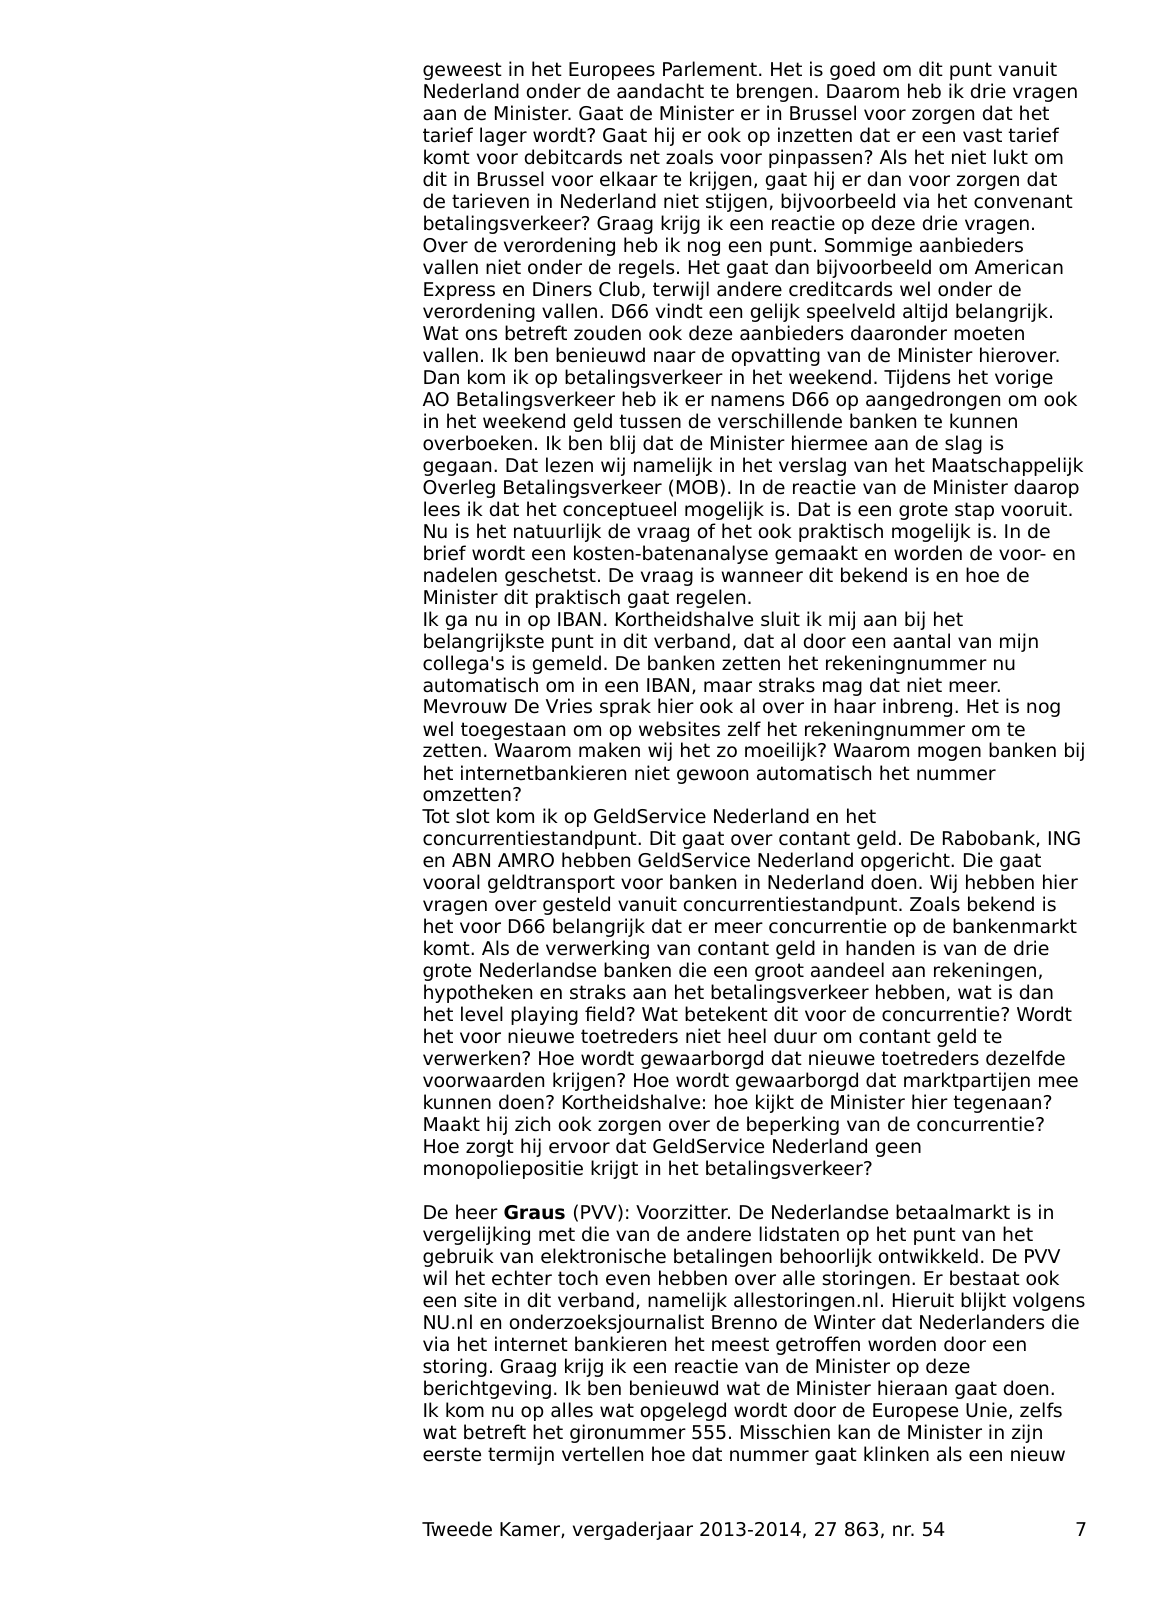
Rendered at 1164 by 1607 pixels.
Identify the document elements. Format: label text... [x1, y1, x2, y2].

text Ik kom nu op alles wat opgelegd wordt door de Europese Unie, zelfs wat betreft het gironummer 555. Misschien kan de Minister in zijn eerste termijn vertellen hoe dat nummer gaat klinken als een nieuw [422, 1400, 1087, 1466]
text geweest in het Europees Parlement. Het is goed om dit punt vanuit Nederland onder de aandacht te brengen. Daarom heb ik drie vragen aan de Minister. Gaat de Minister er in Brussel voor zorgen dat het tarief lager wordt? Gaat hij er ook op inzetten dat er een vast tarief komt voor debitcards net zoals voor pinpassen? Als het niet lukt om dit in Brussel voor elkaar te krijgen, gaat hij er dan voor zorgen dat de tarieven in Nederland niet stijgen, bijvoorbeeld via het convenant betalingsverkeer? Graag krijg ik een reactie op deze drie vragen. [422, 59, 1087, 235]
text Over de verordening heb ik nog een punt. Sommige aanbieders vallen niet onder de regels. Het gaat dan bijvoorbeeld om American Express en Diners Club, terwijl andere creditcards wel onder de verordening vallen. D66 vindt een gelijk speelveld altijd belangrijk. Wat ons betreft zouden ook deze aanbieders daaronder moeten vallen. Ik ben benieuwd naar de opvatting van de Minister hierover. [422, 235, 1087, 367]
text Ik ga nu in op IBAN. Kortheidshalve sluit ik mij aan bij het belangrijkste punt in dit verband, dat al door een aantal van mijn collega's is gemeld. De banken zetten het rekeningnummer nu automatisch om in een IBAN, maar straks mag dat niet meer. Mevrouw De Vries sprak hier ook al over in haar inbreng. Het is nog wel toegestaan om op websites zelf het rekeningnummer om te zetten. Waarom maken wij het zo moeilijk? Waarom mogen banken bij het internetbankieren niet gewoon automatisch het nummer omzetten? [422, 608, 1087, 806]
text De heer Graus (PVV): Voorzitter. De Nederlandse betaalmarkt is in vergelijking met die van de andere lidstaten op het punt van het gebruik van elektronische betalingen behoorlijk ontwikkeld. De PVV wil het echter toch even hebben over alle storingen. Er bestaat ook een site in dit verband, namelijk allestoringen.nl. Hieruit blijkt volgens NU.nl en onderzoeksjournalist Brenno de Winter dat Nederlanders die via het internet bankieren het meest getroffen worden door een storing. Graag krijg ik een reactie van de Minister op deze berichtgeving. Ik ben benieuwd wat de Minister hieraan gaat doen. [422, 1202, 1087, 1400]
text Dan kom ik op betalingsverkeer in het weekend. Tijdens het vorige AO Betalingsverkeer heb ik er namens D66 op aangedrongen om ook in het weekend geld tussen de verschillende banken te kunnen overboeken. Ik ben blij dat de Minister hiermee aan de slag is gegaan. Dat lezen wij namelijk in het verslag van het Maatschappelijk Overleg Betalingsverkeer (MOB). In de reactie van de Minister daarop lees ik dat het conceptueel mogelijk is. Dat is een grote stap vooruit. Nu is het natuurlijk de vraag of het ook praktisch mogelijk is. In de brief wordt een kosten-batenanalyse gemaakt en worden de voor- en nadelen geschetst. De vraag is wanneer dit bekend is en hoe de Minister dit praktisch gaat regelen. [422, 367, 1087, 608]
text Tot slot kom ik op GeldService Nederland en het concurrentiestandpunt. Dit gaat over contant geld. De Rabobank, ING en ABN AMRO hebben GeldService Nederland opgericht. Die gaat vooral geldtransport voor banken in Nederland doen. Wij hebben hier vragen over gesteld vanuit concurrentiestandpunt. Zoals bekend is het voor D66 belangrijk dat er meer concurrentie op de bankenmarkt komt. Als de verwerking van contant geld in handen is van de drie grote Nederlandse banken die een groot aandeel aan rekeningen, hypotheken en straks aan het betalingsverkeer hebben, wat is dan het level playing field? Wat betekent dit voor de concurrentie? Wordt het voor nieuwe toetreders niet heel duur om contant geld te verwerken? Hoe wordt gewaarborgd dat nieuwe toetreders dezelfde voorwaarden krijgen? Hoe wordt gewaarborgd dat marktpartijen mee kunnen doen? Kortheidshalve: hoe kijkt de Minister hier tegenaan? Maakt hij zich ook zorgen over de beperking van de concurrentie? Hoe zorgt hij ervoor dat GeldService Nederland geen monopoliepositie krijgt in het betalingsverkeer? [422, 806, 1087, 1180]
